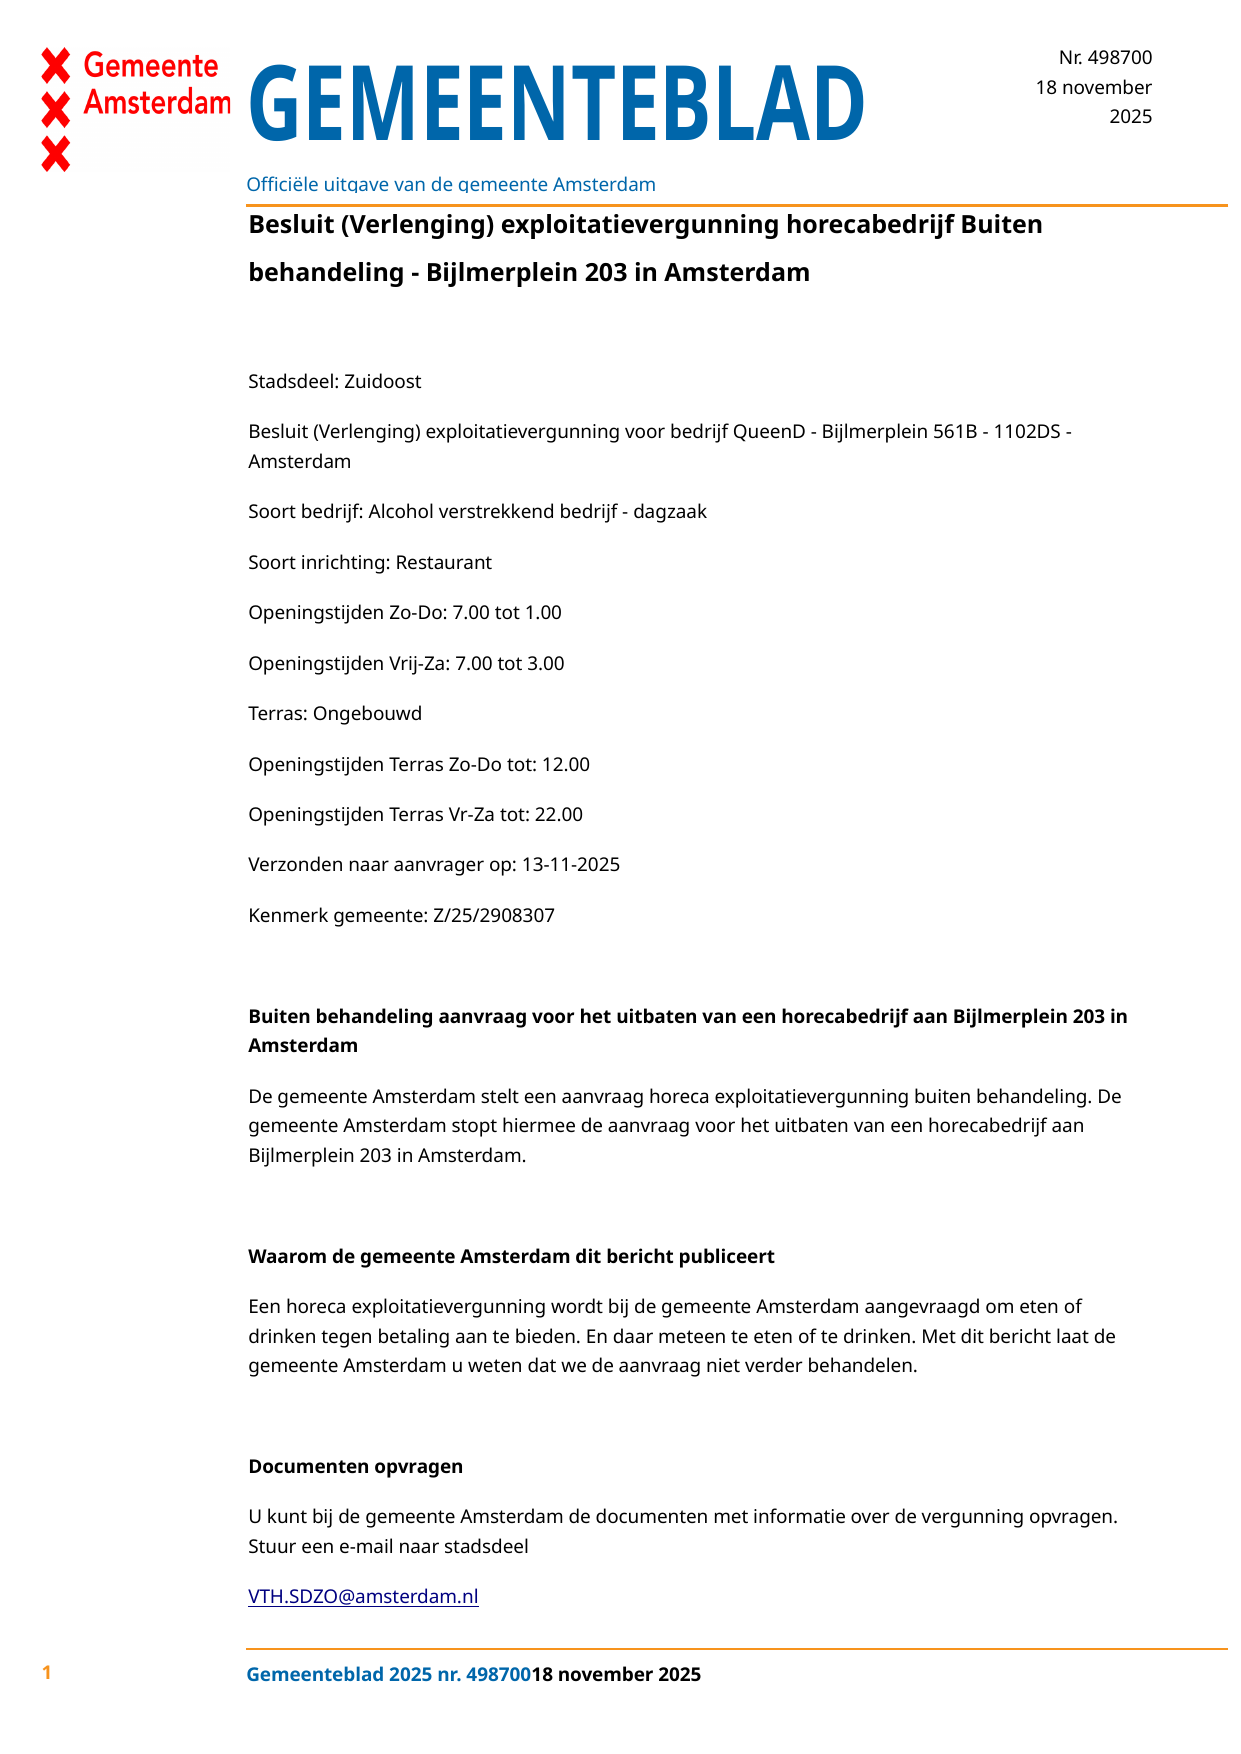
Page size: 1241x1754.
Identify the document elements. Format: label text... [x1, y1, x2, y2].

text Openingstijden Terras Zo-Do tot: 12.00 [248, 751, 1152, 777]
text Verzonden naar aanvrager op: 13-11-2025 [248, 852, 1152, 877]
text VTH.SDZO@amsterdam.nl [248, 1584, 1152, 1609]
text Besluit (Verlenging) exploitatievergunning voor bedrijf QueenD - Bijlmerplein 561B - 1102DS - Amsterdam [248, 419, 1152, 474]
text Terras: Ongebouwd [248, 700, 1152, 726]
text Documenten opvragen [248, 1453, 1152, 1479]
text Openingstijden Zo-Do: 7.00 tot 1.00 [248, 599, 1152, 625]
text U kunt bij de gemeente Amsterdam de documenten met informatie over de vergunning opvragen. Stuur een e-mail naar stadsdeel [248, 1504, 1152, 1559]
text Openingstijden Vrij-Za: 7.00 tot 3.00 [248, 650, 1152, 676]
text Kenmerk gemeente: Z/25/2908307 [248, 902, 1152, 928]
text De gemeente Amsterdam stelt een aanvraag horeca exploitatievergunning buiten behandeling. De gemeente Amsterdam stopt hiermee de aanvraag voor het uitbaten van een horecabedrijf aan Bijlmerplein 203 in Amsterdam. [248, 1083, 1152, 1168]
picture [41, 47, 231, 172]
text Openingstijden Terras Vr-Za tot: 22.00 [248, 801, 1152, 827]
text Waarom de gemeente Amsterdam dit bericht publiceert [248, 1243, 1152, 1269]
text Soort bedrijf: Alcohol verstrekkend bedrijf - dagzaak [248, 499, 1152, 524]
text Stadsdeel: Zuidoost [248, 368, 1152, 394]
text Een horeca exploitatievergunning wordt bij de gemeente Amsterdam aangevraagd om eten of drinken tegen betaling aan te bieden. En daar meteen te eten of te drinken. Met dit bericht laat de gemeente Amsterdam u weten dat we de aanvraag niet verder behandelen. [248, 1293, 1152, 1378]
text Soort inrichting: Restaurant [248, 549, 1152, 575]
text Buiten behandeling aanvraag voor het uitbaten van een horecabedrijf aan Bijlmerplein 203 in Amsterdam [248, 1003, 1152, 1058]
text Besluit (Verlenging) exploitatievergunning horecabedrijf Buiten behandeling - Bijlmerplein 203 in Amsterdam [248, 207, 1152, 288]
